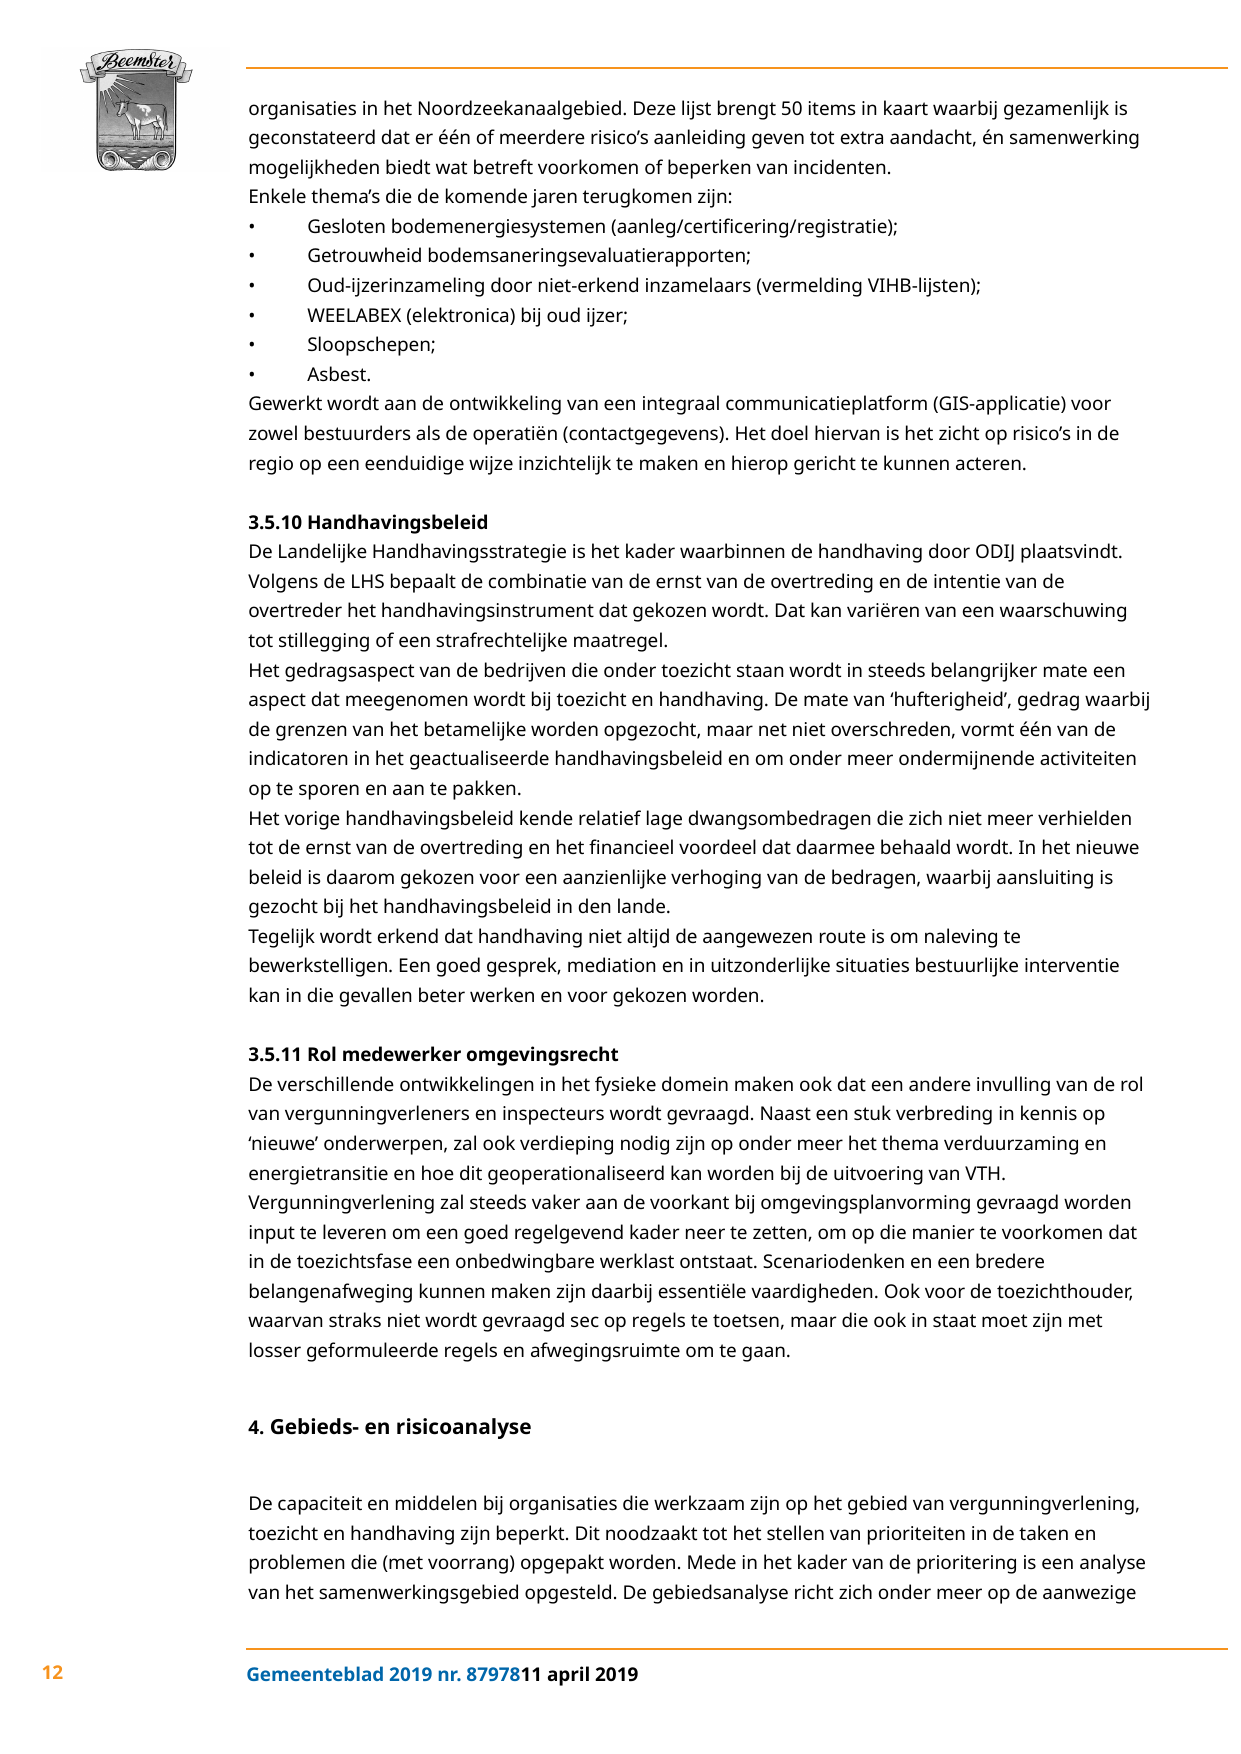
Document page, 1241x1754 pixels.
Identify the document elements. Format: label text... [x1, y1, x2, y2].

text 3.5.10 Handhavingsbeleid [248, 509, 1152, 535]
text 4. Gebieds- en risicoanalyse [248, 1412, 1152, 1441]
text Tegelijk wordt erkend dat handhaving niet altijd de aangewezen route is om naleving te bewerkstelligen. Een goed gesprek, mediation en in uitzonderlijke situaties bestuurlijke interventie kan in die gevallen beter werken en voor gekozen worden. [248, 923, 1152, 1008]
picture [41, 47, 231, 172]
text Het vorige handhavingsbeleid kende relatief lage dwangsombedragen die zich niet meer verhielden tot de ernst van de overtreding en het financieel voordeel dat daarmee behaald wordt. In het nieuwe beleid is daarom gekozen voor een aanzienlijke verhoging van de bedragen, waarbij aansluiting is gezocht bij het handhavingsbeleid in den lande. [248, 805, 1152, 919]
list Sloopschepen; [248, 331, 1152, 357]
list Getrouwheid bodemsaneringsevaluatierapporten; [248, 243, 1152, 268]
text Enkele thema’s die de komende jaren terugkomen zijn: [248, 183, 1152, 209]
text Het gedragsaspect van de bedrijven die onder toezicht staan wordt in steeds belangrijker mate een aspect dat meegenomen wordt bij toezicht en handhaving. De mate van ‘hufterigheid’, gedrag waarbij de grenzen van het betamelijke worden opgezocht, maar net niet overschreden, vormt één van de indicatoren in het geactualiseerde handhavingsbeleid en om onder meer ondermijnende activiteiten op te sporen en aan te pakken. [248, 657, 1152, 801]
list Gesloten bodemenergiesystemen (aanleg/certificering/registratie); [248, 213, 1152, 239]
text Gewerkt wordt aan de ontwikkeling van een integraal communicatieplatform (GIS-applicatie) voor zowel bestuurders als de operatiën (contactgegevens). Het doel hiervan is het zicht op risico’s in de regio op een eenduidige wijze inzichtelijk te maken en hierop gericht te kunnen acteren. [248, 391, 1152, 476]
text De verschillende ontwikkelingen in het fysieke domein maken ook dat een andere invulling van de rol van vergunningverleners en inspecteurs wordt gevraagd. Naast een stuk verbreding in kennis op ‘nieuwe’ onderwerpen, zal ook verdieping nodig zijn op onder meer het thema verduurzaming en energietransitie en hoe dit geoperationaliseerd kan worden bij de uitvoering van VTH. [248, 1071, 1152, 1186]
text 3.5.11 Rol medewerker omgevingsrecht [248, 1041, 1152, 1067]
list Asbest. [248, 361, 1152, 387]
text organisaties in het Noordzeekanaalgebied. Deze lijst brengt 50 items in kaart waarbij gezamenlijk is geconstateerd dat er één of meerdere risico’s aanleiding geven tot extra aandacht, én samenwerking mogelijkheden biedt wat betreft voorkomen of beperken van incidenten. [248, 95, 1152, 180]
text Vergunningverlening zal steeds vaker aan de voorkant bij omgevingsplanvorming gevraagd worden input te leveren om een goed regelgevend kader neer te zetten, om op die manier te voorkomen dat in de toezichtsfase een onbedwingbare werklast ontstaat. Scenariodenken en een bredere belangenafweging kunnen maken zijn daarbij essentiële vaardigheden. Ook voor de toezichthouder, waarvan straks niet wordt gevraagd sec op regels te toetsen, maar die ook in staat moet zijn met losser geformuleerde regels en afwegingsruimte om te gaan. [248, 1189, 1152, 1363]
list WEELABEX (elektronica) bij oud ijzer; [248, 302, 1152, 328]
text De capaciteit en middelen bij organisaties die werkzaam zijn op het gebied van vergunningverlening, toezicht en handhaving zijn beperkt. Dit noodzaakt tot het stellen van prioriteiten in de taken en problemen die (met voorrang) opgepakt worden. Mede in het kader van de prioritering is een analyse van het samenwerkingsgebied opgesteld. De gebiedsanalyse richt zich onder meer op de aanwezige [248, 1490, 1152, 1605]
text De Landelijke Handhavingsstrategie is het kader waarbinnen de handhaving door ODIJ plaatsvindt. Volgens de LHS bepaalt de combinatie van de ernst van de overtreding en de intentie van de overtreder het handhavingsinstrument dat gekozen wordt. Dat kan variëren van een waarschuwing tot stillegging of een strafrechtelijke maatregel. [248, 538, 1152, 653]
list Oud-ijzerinzameling door niet-erkend inzamelaars (vermelding VIHB-lijsten); [248, 272, 1152, 298]
